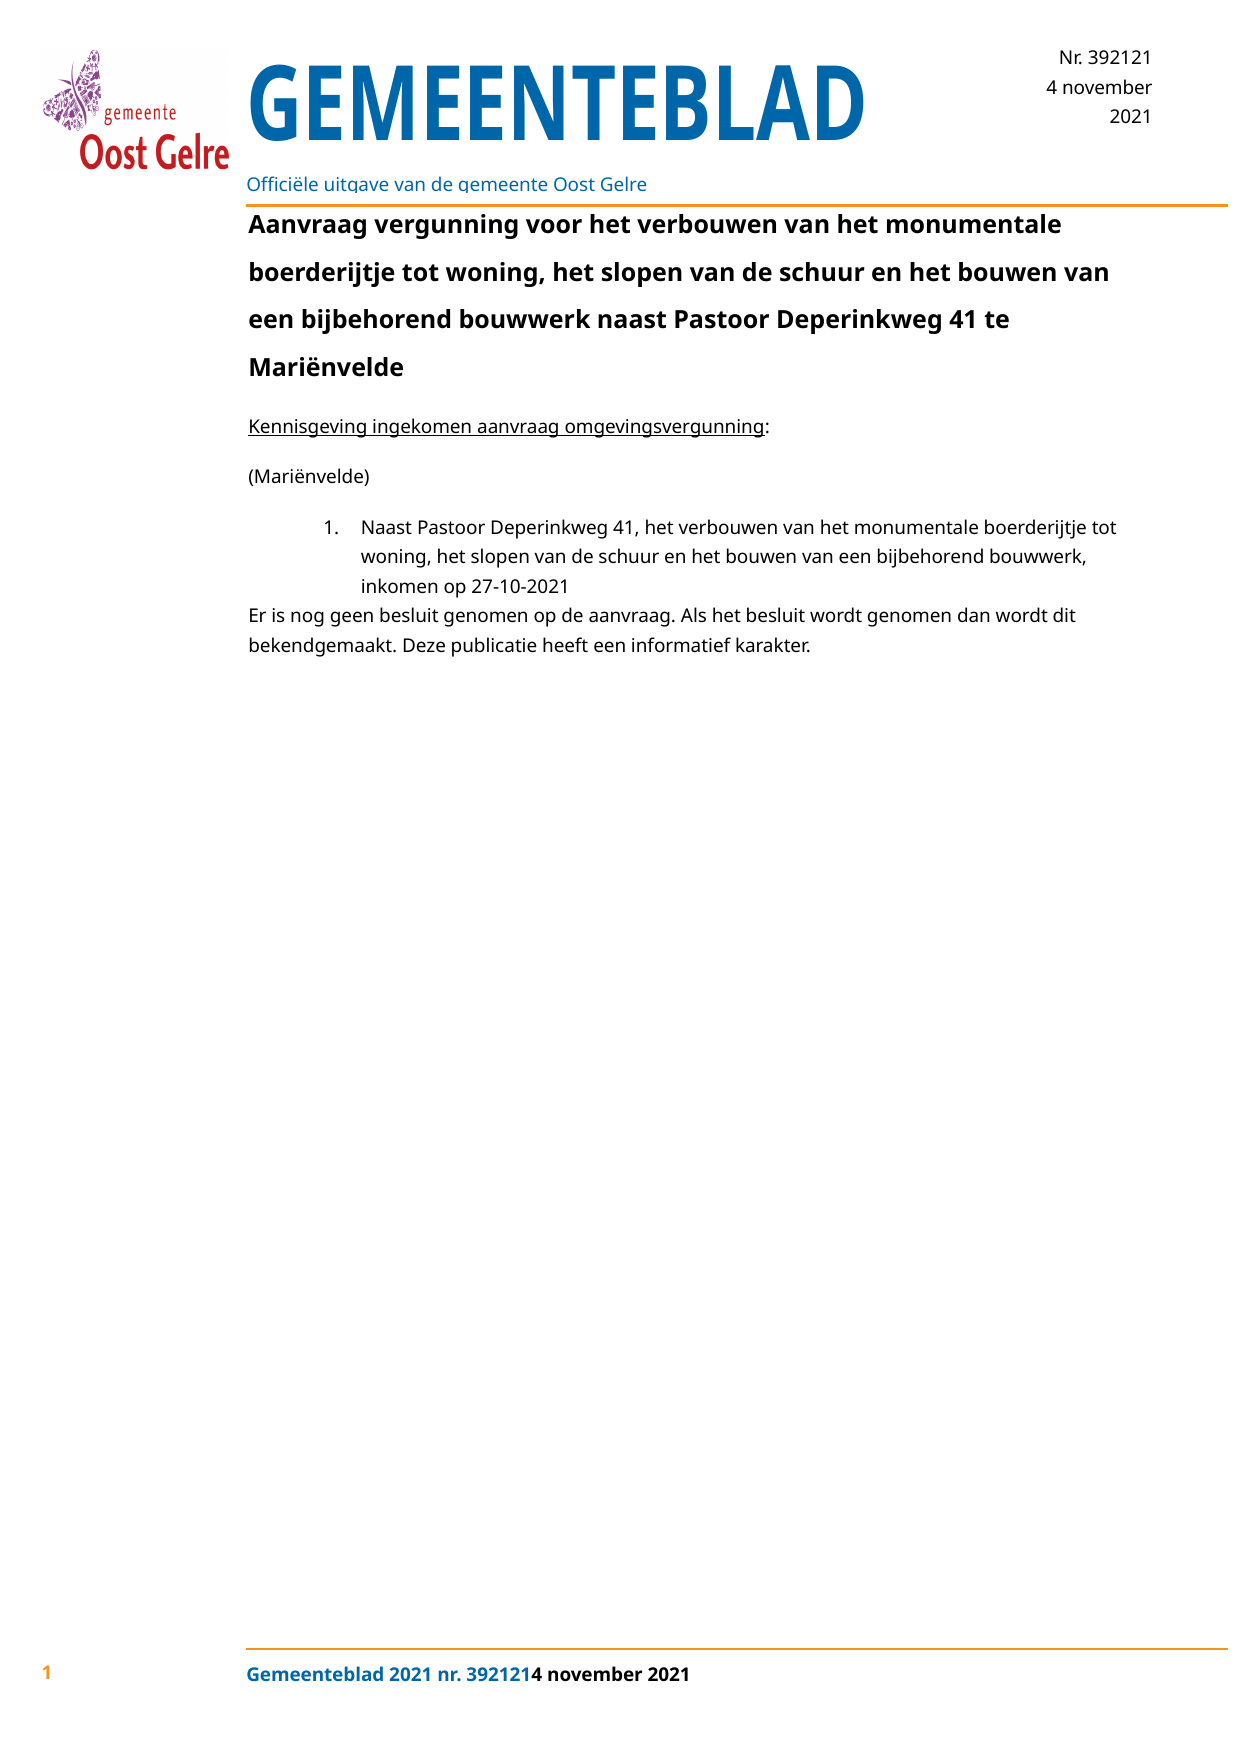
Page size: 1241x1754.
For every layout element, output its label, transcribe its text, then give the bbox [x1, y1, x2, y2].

text Er is nog geen besluit genomen op de aanvraag. Als het besluit wordt genomen dan wordt dit bekendgemaakt. Deze publicatie heeft een informatief karakter. [248, 603, 1152, 658]
picture [41, 47, 231, 172]
text Aanvraag vergunning voor het verbouwen van het monumentale boerderijtje tot woning, het slopen van de schuur en het bouwen van een bijbehorend bouwwerk naast Pastoor Deperinkweg 41 te Mariënvelde [248, 207, 1152, 384]
text Kennisgeving ingekomen aanvraag omgevingsvergunning: [248, 413, 1152, 439]
list Naast Pastoor Deperinkweg 41, het verbouwen van het monumentale boerderijtje tot woning, het slopen van de schuur en het bouwen van een bijbehorend bouwwerk, inkomen op 27-10-2021 [323, 514, 1152, 599]
text (Mariënvelde) [248, 463, 1152, 489]
